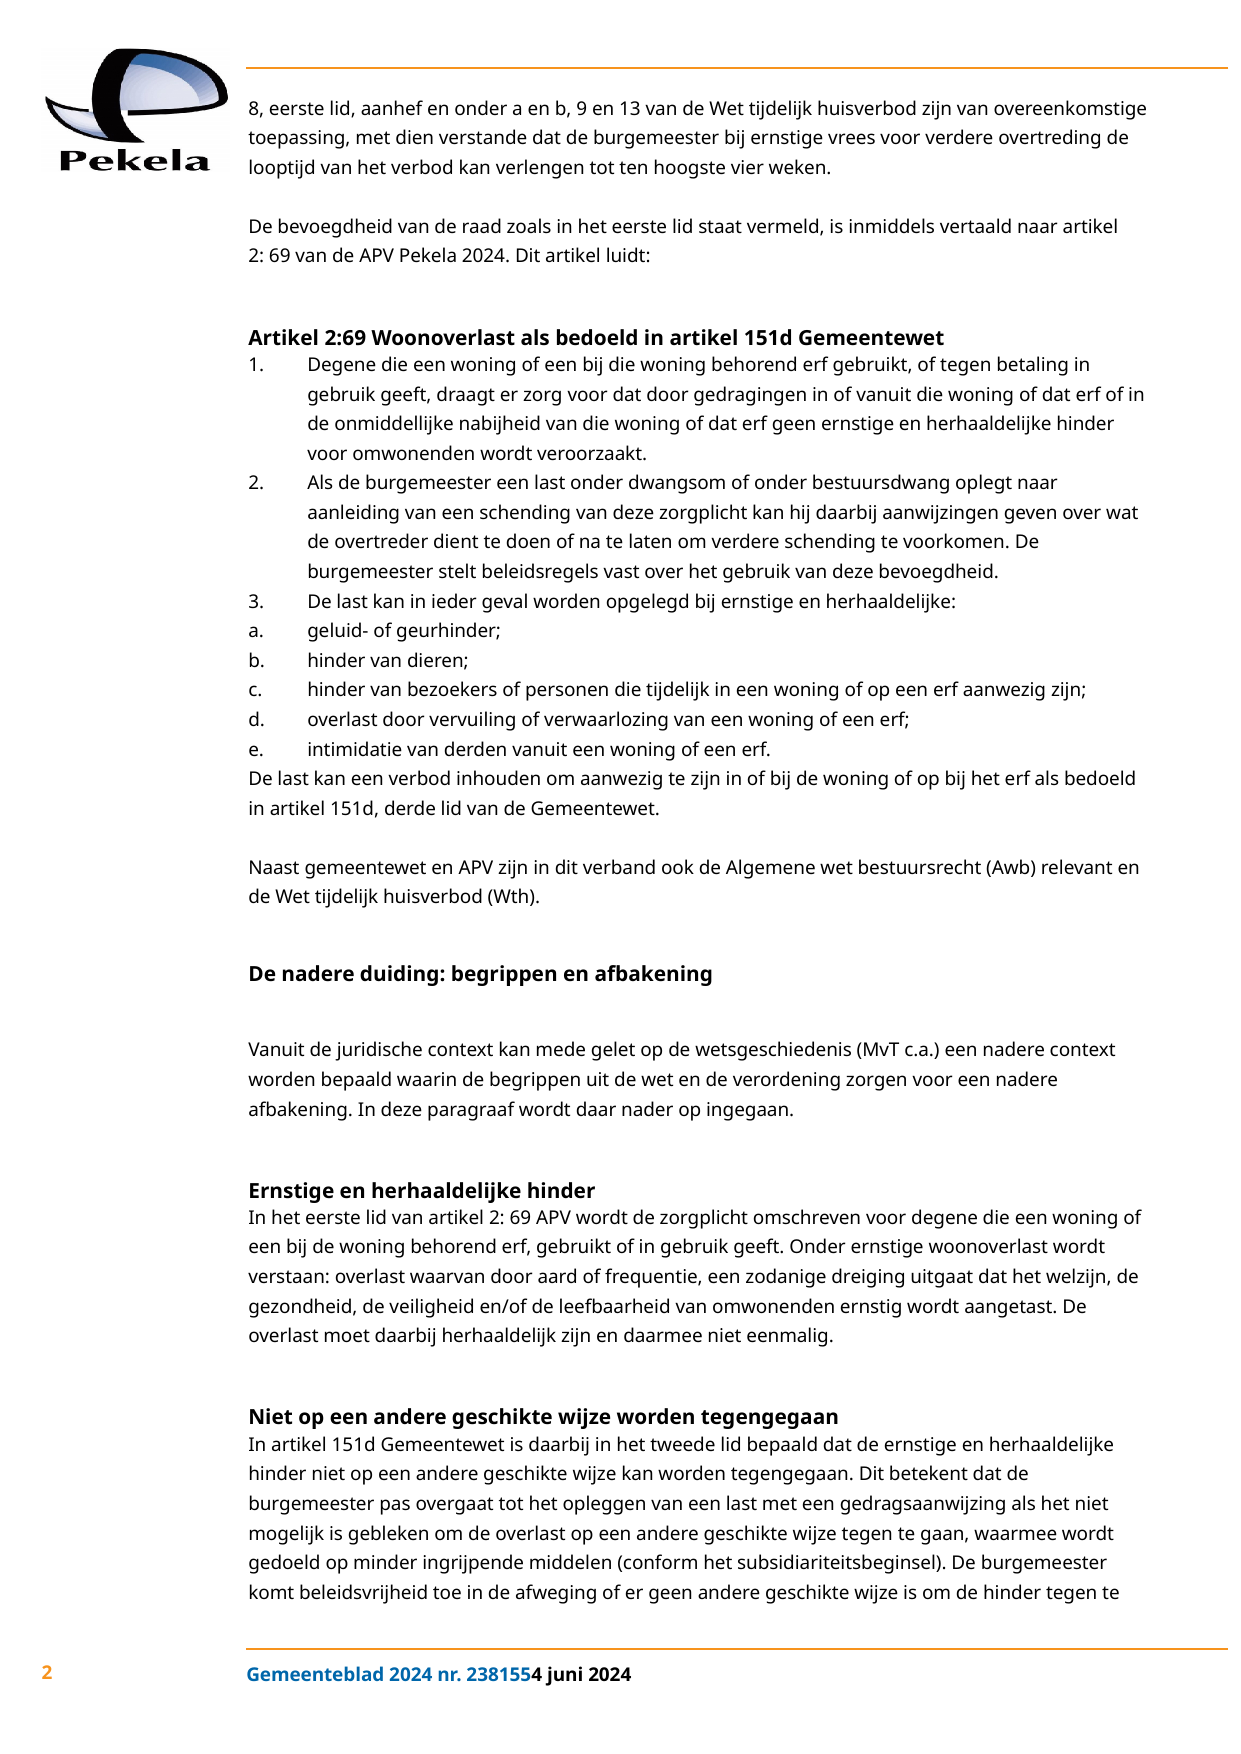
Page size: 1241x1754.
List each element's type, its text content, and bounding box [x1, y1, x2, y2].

list hinder van bezoekers of personen die tijdelijk in een woning of op een erf aanwezig zijn; [248, 677, 1152, 702]
list intimidatie van derden vanuit een woning of een erf. [248, 736, 1152, 761]
text In artikel 151d Gemeentewet is daarbij in het tweede lid bepaald dat de ernstige en herhaaldelijke hinder niet op een andere geschikte wijze kan worden tegengegaan. Dit betekent dat de burgemeester pas overgaat tot het opleggen van een last met een gedragsaanwijzing als het niet mogelijk is gebleken om de overlast op een andere geschikte wijze tegen te gaan, waarmee wordt gedoeld op minder ingrijpende middelen (conform het subsidiariteitsbeginsel). De burgemeester komt beleidsvrijheid toe in de afweging of er geen andere geschikte wijze is om de hinder tegen te [248, 1431, 1152, 1604]
text Vanuit de juridische context kan mede gelet op de wetsgeschiedenis (MvT c.a.) een nadere context worden bepaald waarin de begrippen uit de wet en de verordening zorgen voor een nadere afbakening. In deze paragraaf wordt daar nader op ingegaan. [248, 1037, 1152, 1121]
text De last kan een verbod inhouden om aanwezig te zijn in of bij de woning of op bij het erf als bedoeld in artikel 151d, derde lid van de Gemeentewet. [248, 765, 1152, 821]
list De last kan in ieder geval worden opgelegd bij ernstige en herhaaldelijke: [248, 588, 1152, 613]
text 2: 69 van de APV Pekela 2024. Dit artikel luidt: [248, 243, 1152, 268]
text In het eerste lid van artikel 2: 69 APV wordt de zorgplicht omschreven voor degene die een woning of een bij de woning behorend erf, gebruikt of in gebruik geeft. Onder ernstige woonoverlast wordt verstaan: overlast waarvan door aard of frequentie, een zodanige dreiging uitgaat dat het welzijn, de gezondheid, de veiligheid en/of de leefbaarheid van omwonenden ernstig wordt aangetast. De overlast moet daarbij herhaaldelijk zijn en daarmee niet eenmalig. [248, 1204, 1152, 1348]
picture [41, 47, 231, 172]
list geluid- of geurhinder; [248, 617, 1152, 643]
text Naast gemeentewet en APV zijn in dit verband ook de Algemene wet bestuursrecht (Awb) relevant en de Wet tijdelijk huisverbod (Wth). [248, 854, 1152, 909]
text Ernstige en herhaaldelijke hinder [248, 1176, 1152, 1204]
text De bevoegdheid van de raad zoals in het eerste lid staat vermeld, is inmiddels vertaald naar artikel [248, 213, 1152, 239]
text 8, eerste lid, aanhef en onder a en b, 9 en 13 van de Wet tijdelijk huisverbod zijn van overeenkomstige toepassing, met dien verstande dat de burgemeester bij ernstige vrees voor verdere overtreding de looptijd van het verbod kan verlengen tot ten hoogste vier weken. [248, 95, 1152, 180]
text Niet op een andere geschikte wijze worden tegengegaan [248, 1402, 1152, 1431]
list hinder van dieren; [248, 647, 1152, 673]
list overlast door vervuiling of verwaarlozing van een woning of een erf; [248, 706, 1152, 732]
text Artikel 2:69 Woonoverlast als bedoeld in artikel 151d Gemeentewet [248, 323, 1152, 351]
list Als de burgemeester een last onder dwangsom of onder bestuursdwang oplegt naar aanleiding van een schending van deze zorgplicht kan hij daarbij aanwijzingen geven over wat de overtreder dient te doen of na te laten om verdere schending te voorkomen. De burgemeester stelt beleidsregels vast over het gebruik van deze bevoegdheid. [248, 469, 1152, 584]
list Degene die een woning of een bij die woning behorend erf gebruikt, of tegen betaling in gebruik geeft, draagt er zorg voor dat door gedragingen in of vanuit die woning of dat erf of in de onmiddellijke nabijheid van die woning of dat erf geen ernstige en herhaaldelijke hinder voor omwonenden wordt veroorzaakt. [248, 351, 1152, 466]
text De nadere duiding: begrippen en afbakening [248, 959, 1152, 987]
